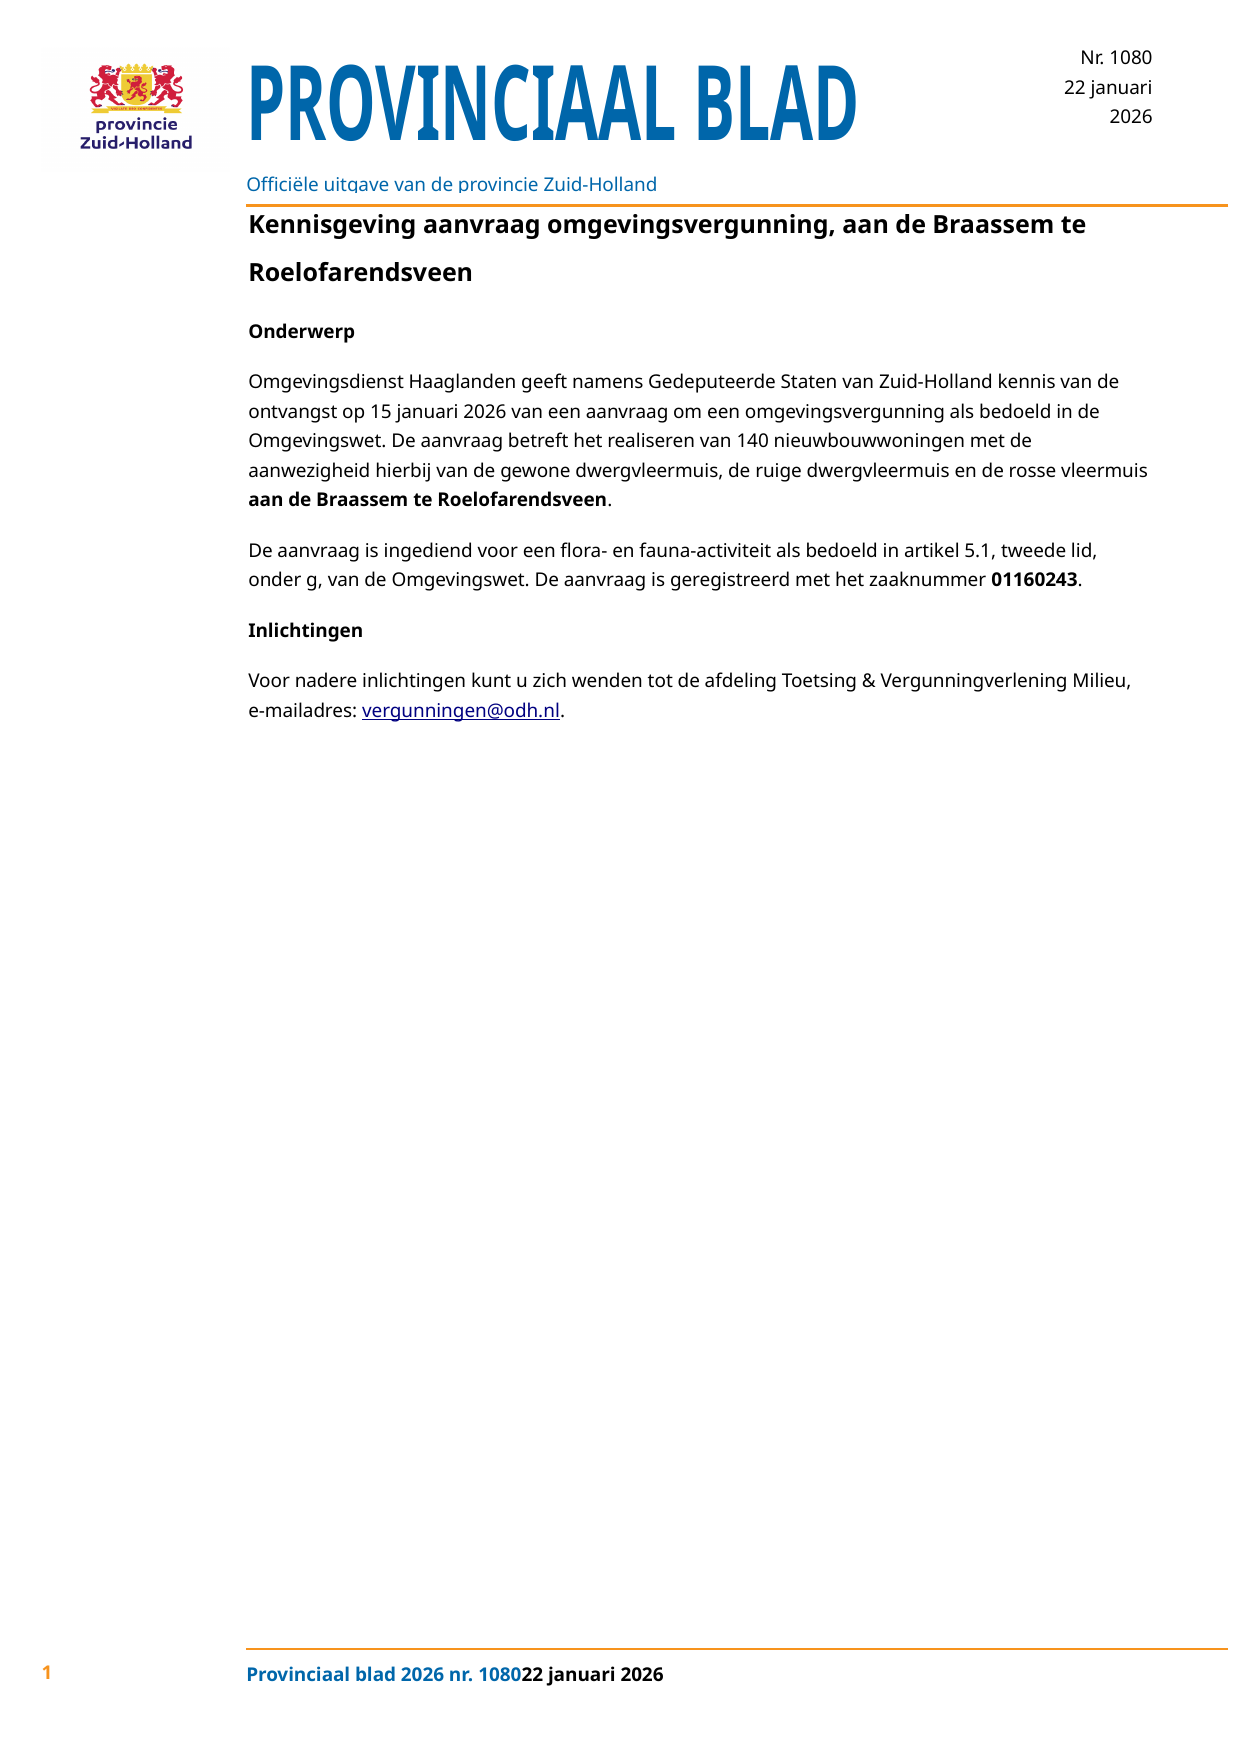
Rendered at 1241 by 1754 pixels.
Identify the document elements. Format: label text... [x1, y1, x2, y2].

text Omgevingsdienst Haaglanden geeft namens Gedeputeerde Staten van Zuid-Holland kennis van de ontvangst op 15 januari 2026 van een aanvraag om een omgevingsvergunning als bedoeld in de Omgevingswet. De aanvraag betreft het realiseren van 140 nieuwbouwwoningen met de aanwezigheid hierbij van de gewone dwergvleermuis, de ruige dwergvleermuis en de rosse vleermuis aan de Braassem te Roelofarendsveen. [248, 368, 1152, 512]
text Onderwerp [248, 318, 1152, 344]
picture [41, 47, 231, 172]
text Kennisgeving aanvraag omgevingsvergunning, aan de Braassem te Roelofarendsveen [248, 207, 1152, 288]
text De aanvraag is ingediend voor een flora- en fauna-activiteit als bedoeld in artikel 5.1, tweede lid, onder g, van de Omgevingswet. De aanvraag is geregistreerd met het zaaknummer 01160243. [248, 537, 1152, 592]
text Inlichtingen [248, 617, 1152, 643]
text Voor nadere inlichtingen kunt u zich wenden tot de afdeling Toetsing & Vergunningverlening Milieu, e-mailadres: vergunningen@odh.nl. [248, 667, 1152, 723]
